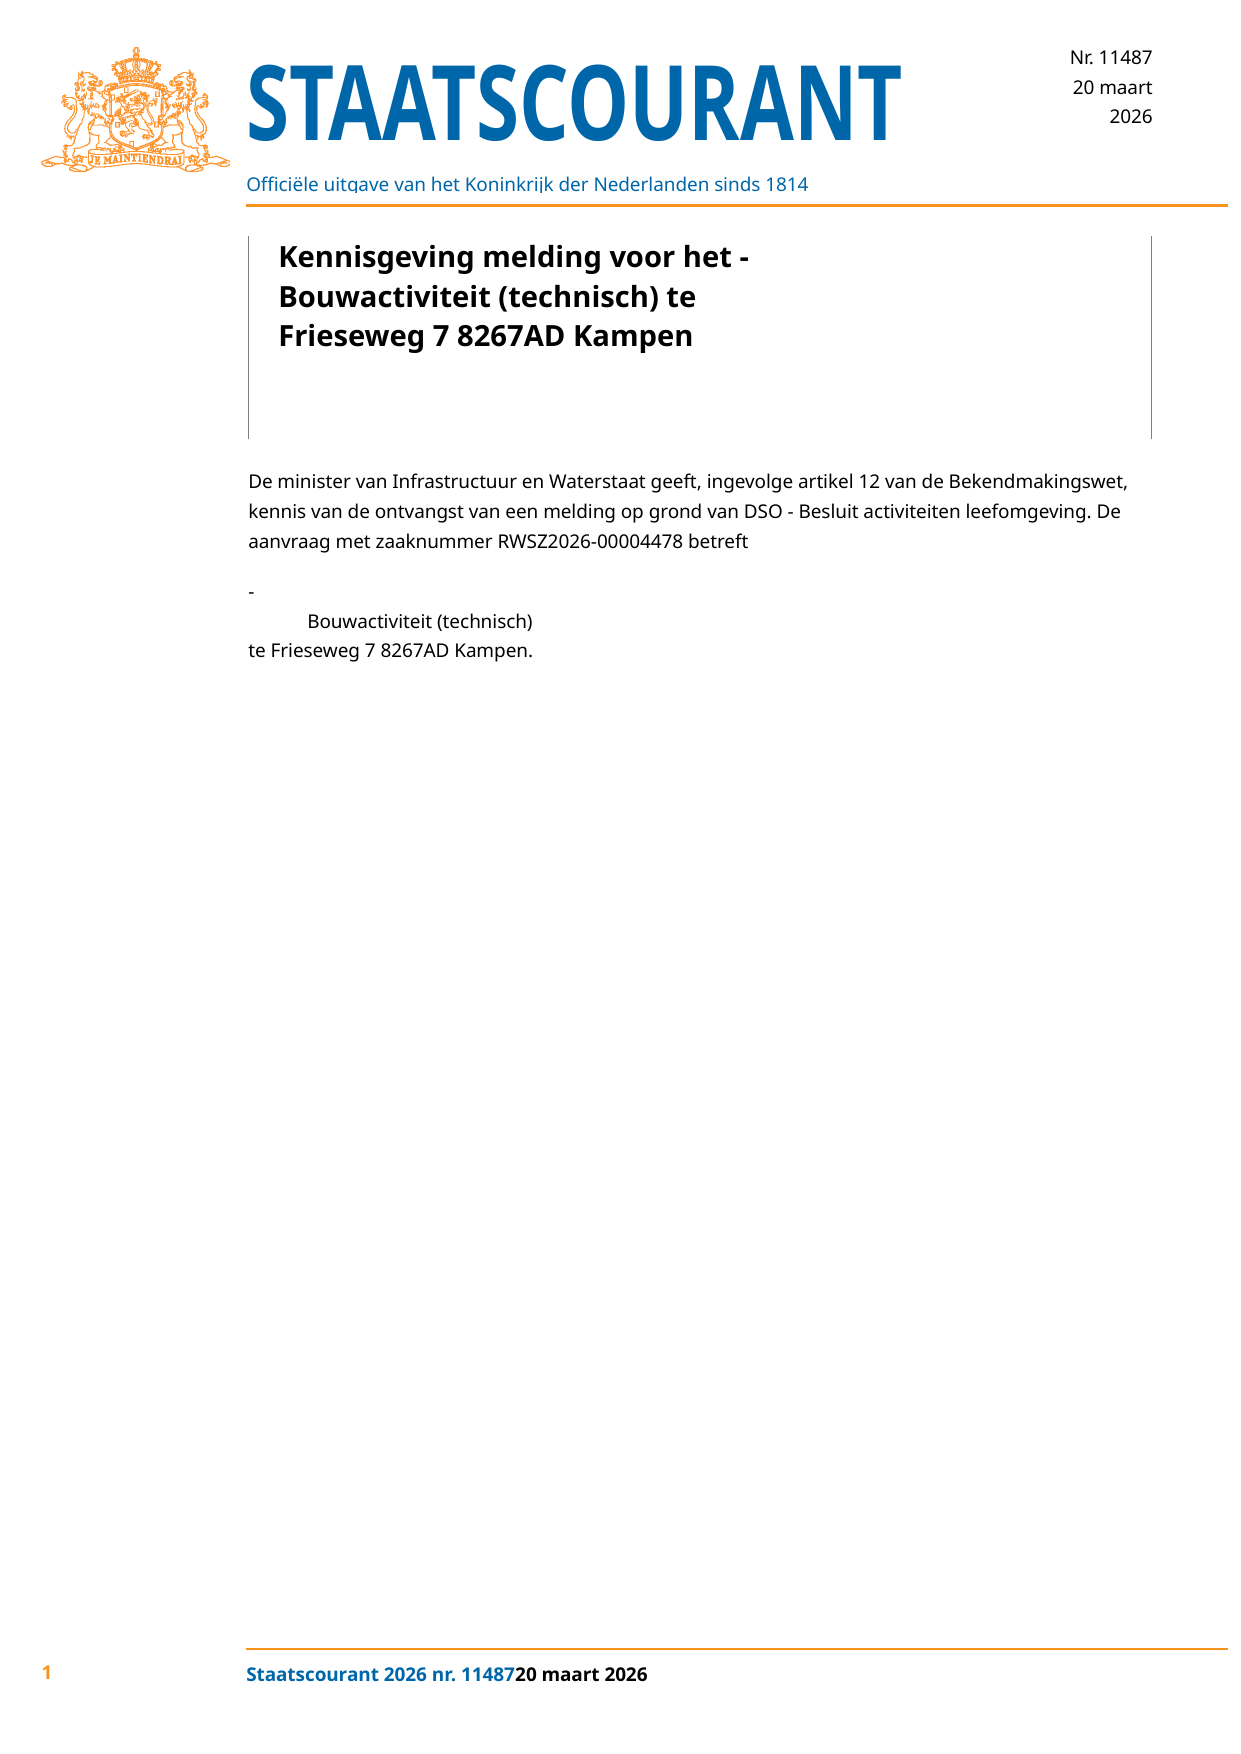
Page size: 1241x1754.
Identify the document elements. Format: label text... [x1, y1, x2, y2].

list Bouwactiviteit (technisch) [248, 608, 1152, 633]
table_header [1090, 236, 1151, 413]
picture [912, 236, 1090, 414]
picture [41, 47, 231, 172]
text te Frieseweg 7 8267AD Kampen. [248, 637, 1152, 663]
table_header Kennisgeving melding voor het -Bouwactiviteit (technisch) te Frieseweg 7 8267AD Kampen [249, 236, 850, 439]
table_header [850, 414, 1151, 439]
text De minister van Infrastructuur en Waterstaat geeft, ingevolge artikel 12 van de Bekendmakingswet, kennis van de ontvangst van een melding op grond van DSO - Besluit activiteiten leefomgeving. De aanvraag met zaaknummer RWSZ2026-00004478 betreft [248, 469, 1152, 553]
table_header [850, 236, 912, 413]
